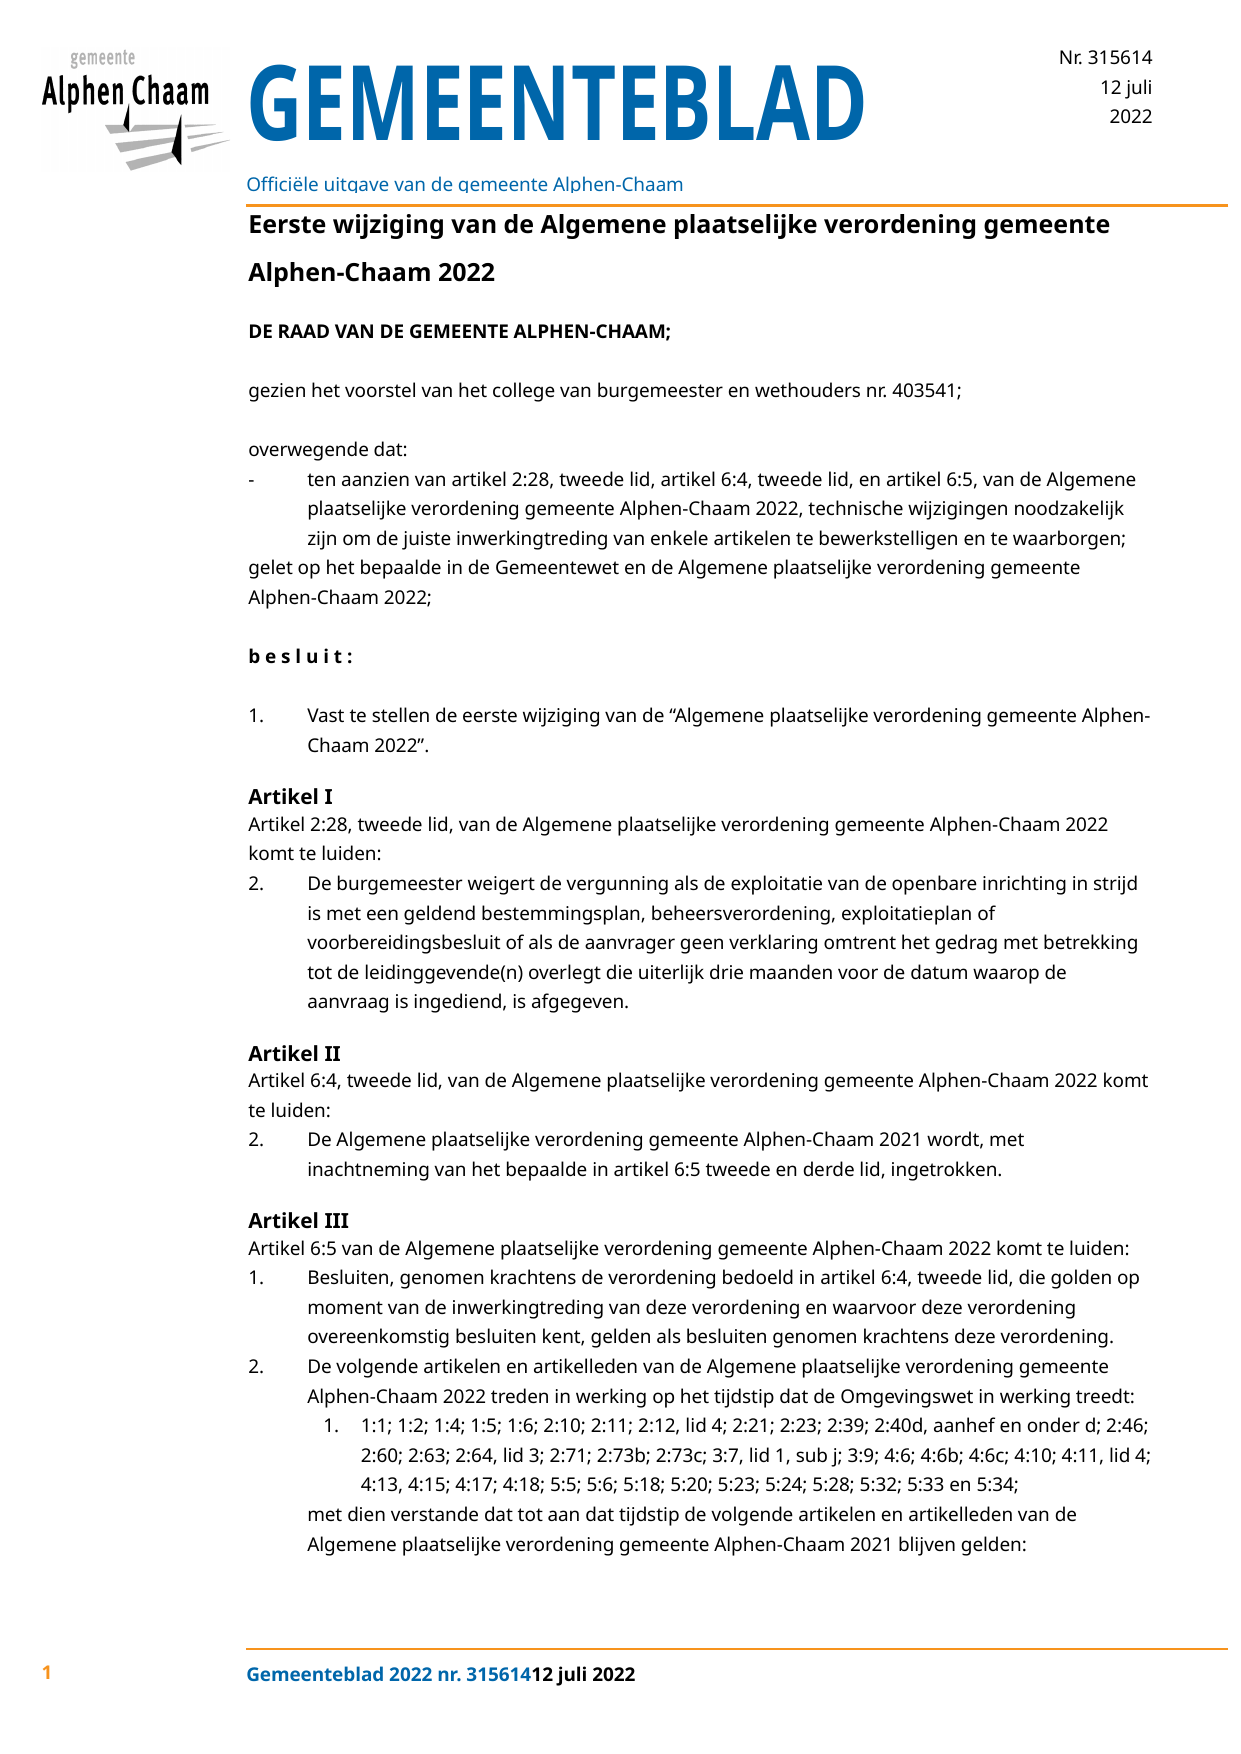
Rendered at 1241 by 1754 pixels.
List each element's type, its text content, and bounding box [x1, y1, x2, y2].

list Besluiten, genomen krachtens de verordening bedoeld in artikel 6:4, tweede lid, die golden op moment van de inwerkingtreding van deze verordening en waarvoor deze verordening overeenkomstig besluiten kent, gelden als besluiten genomen krachtens deze verordening. [248, 1264, 1152, 1349]
text Artikel 2:28, tweede lid, van de Algemene plaatselijke verordening gemeente Alphen-Chaam 2022 komt te luiden: [248, 811, 1152, 866]
text Artikel II [248, 1039, 1152, 1067]
text Artikel I [248, 782, 1152, 811]
text gezien het voorstel van het college van burgemeester en wethouders nr. 403541; [248, 377, 1152, 403]
text Eerste wijziging van de Algemene plaatselijke verordening gemeente Alphen-Chaam 2022 [248, 207, 1152, 288]
list De burgemeester weigert de vergunning als de exploitatie van de openbare inrichting in strijd is met een geldend bestemmingsplan, beheersverordening, exploitatieplan of voorbereidingsbesluit of als de aanvrager geen verklaring omtrent het gedrag met betrekking tot de leidinggevende(n) overlegt die uiterlijk drie maanden voor de datum waarop de aanvraag is ingediend, is afgegeven. [248, 870, 1152, 1014]
text overwegende dat: [248, 436, 1152, 462]
text Artikel III [248, 1206, 1152, 1235]
list 1:1; 1:2; 1:4; 1:5; 1:6; 2:10; 2:11; 2:12, lid 4; 2:21; 2:23; 2:39; 2:40d, aanhef en onder d; 2:46; 2:60; 2:63; 2:64, lid 3; 2:71; 2:73b; 2:73c; 3:7, lid 1, sub j; 3:9; 4:6; 4:6b; 4:6c; 4:10; 4:11, lid 4; 4:13, 4:15; 4:17; 4:18; 5:5; 5:6; 5:18; 5:20; 5:23; 5:24; 5:28; 5:32; 5:33 en 5:34; [323, 1412, 1152, 1497]
text gelet op het bepaalde in de Gemeentewet en de Algemene plaatselijke verordening gemeente Alphen-Chaam 2022; [248, 554, 1152, 610]
list ten aanzien van artikel 2:28, tweede lid, artikel 6:4, tweede lid, en artikel 6:5, van de Algemene plaatselijke verordening gemeente Alphen-Chaam 2022, technische wijzigingen noodzakelijk zijn om de juiste inwerkingtreding van enkele artikelen te bewerkstelligen en te waarborgen; [248, 466, 1152, 551]
picture [41, 47, 231, 172]
list De volgende artikelen en artikelleden van de Algemene plaatselijke verordening gemeente Alphen-Chaam 2022 treden in werking op het tijdstip dat de Omgevingswet in werking treedt: [248, 1353, 1152, 1408]
list Vast te stellen de eerste wijziging van de “Algemene plaatselijke verordening gemeente Alphen-Chaam 2022”. [248, 702, 1152, 758]
text b e s l u i t : [248, 643, 1152, 669]
text Artikel 6:4, tweede lid, van de Algemene plaatselijke verordening gemeente Alphen-Chaam 2022 komt te luiden: [248, 1067, 1152, 1123]
list De Algemene plaatselijke verordening gemeente Alphen-Chaam 2021 wordt, met inachtneming van het bepaalde in artikel 6:5 tweede en derde lid, ingetrokken. [248, 1126, 1152, 1182]
text Artikel 6:5 van de Algemene plaatselijke verordening gemeente Alphen-Chaam 2022 komt te luiden: [248, 1235, 1152, 1261]
list met dien verstande dat tot aan dat tijdstip de volgende artikelen en artikelleden van de Algemene plaatselijke verordening gemeente Alphen-Chaam 2021 blijven gelden: [248, 1501, 1152, 1556]
text DE RAAD VAN DE GEMEENTE ALPHEN-CHAAM; [248, 318, 1152, 344]
